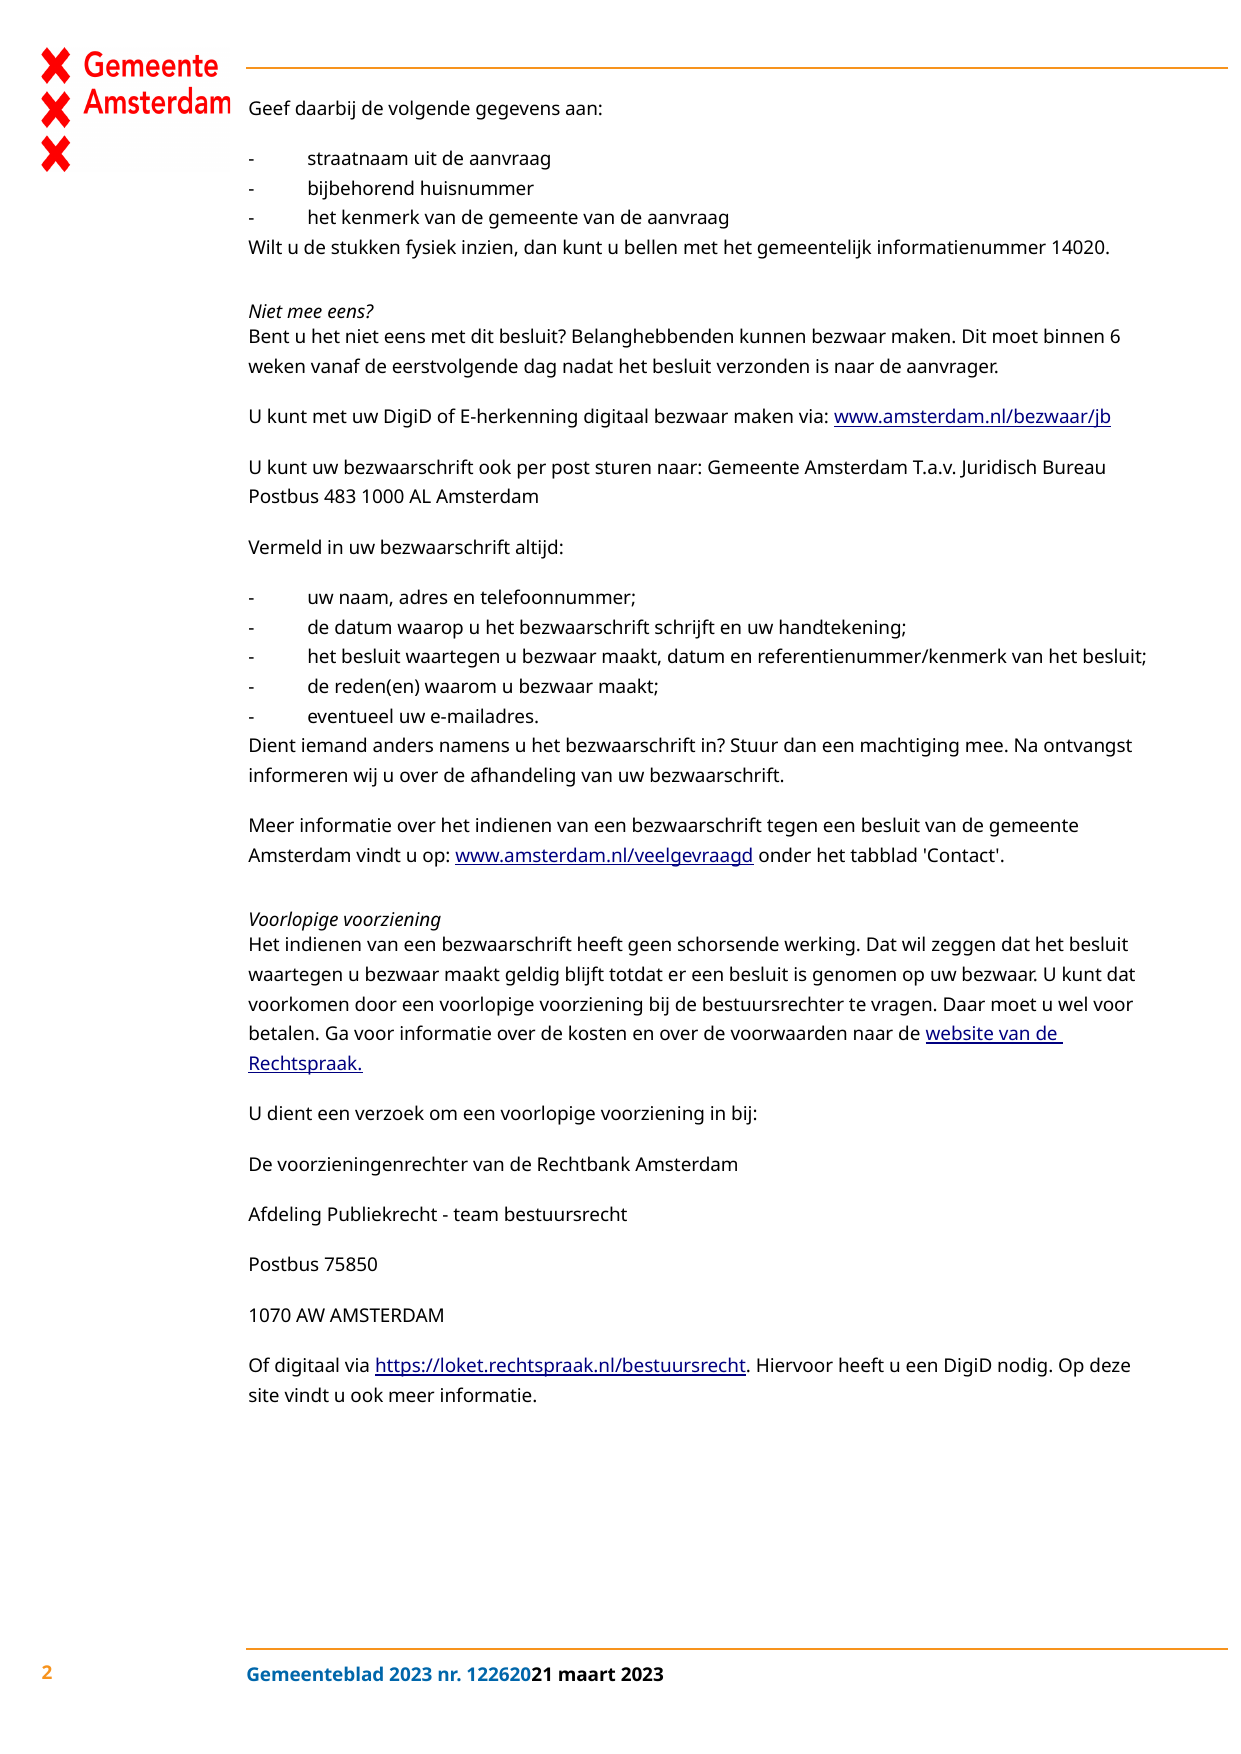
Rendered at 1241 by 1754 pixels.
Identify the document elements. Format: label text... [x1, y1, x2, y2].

text De voorzieningenrechter van de Rechtbank Amsterdam [248, 1151, 1152, 1177]
text Postbus 75850 [248, 1252, 1152, 1277]
text Wilt u de stukken fysiek inzien, dan kunt u bellen met het gemeentelijk informatienummer 14020. [248, 234, 1152, 260]
list straatnaam uit de aanvraag [248, 145, 1152, 171]
text 1070 AW AMSTERDAM [248, 1302, 1152, 1328]
text Dient iemand anders namens u het bezwaarschrift in? Stuur dan een machtiging mee. Na ontvangst informeren wij u over de afhandeling van uw bezwaarschrift. [248, 732, 1152, 788]
picture [41, 47, 231, 172]
text Vermeld in uw bezwaarschrift altijd: [248, 534, 1152, 560]
text U dient een verzoek om een voorlopige voorziening in bij: [248, 1100, 1152, 1126]
text Het indienen van een bezwaarschrift heeft geen schorsende werking. Dat wil zeggen dat het besluit waartegen u bezwaar maakt geldig blijft totdat er een besluit is genomen op uw bezwaar. U kunt dat voorkomen door een voorlopige voorziening bij de bestuursrechter te vragen. Daar moet u wel voor betalen. Ga voor informatie over de kosten en over de voorwaarden naar de website van de Rechtspraak. [248, 932, 1152, 1076]
list de reden(en) waarom u bezwaar maakt; [248, 673, 1152, 699]
text Voorlopige voorziening [248, 906, 1152, 932]
list de datum waarop u het bezwaarschrift schrijft en uw handtekening; [248, 614, 1152, 640]
text Geef daarbij de volgende gegevens aan: [248, 95, 1152, 121]
text Afdeling Publiekrecht - team bestuursrecht [248, 1201, 1152, 1227]
list uw naam, adres en telefoonnummer; [248, 584, 1152, 610]
text Meer informatie over het indienen van een bezwaarschrift tegen een besluit van de gemeente Amsterdam vindt u op: www.amsterdam.nl/veelgevraagd onder het tabblad 'Contact'. [248, 812, 1152, 868]
text Bent u het niet eens met dit besluit? Belanghebbenden kunnen bezwaar maken. Dit moet binnen 6 weken vanaf de eerstvolgende dag nadat het besluit verzonden is naar de aanvrager. [248, 324, 1152, 379]
list het besluit waartegen u bezwaar maakt, datum en referentienummer/kenmerk van het besluit; [248, 644, 1152, 669]
list het kenmerk van de gemeente van de aanvraag [248, 204, 1152, 230]
text Of digitaal via https://loket.rechtspraak.nl/bestuursrecht. Hiervoor heeft u een DigiD nodig. Op deze site vindt u ook meer informatie. [248, 1352, 1152, 1408]
list bijbehorend huisnummer [248, 175, 1152, 201]
list eventueel uw e-mailadres. [248, 703, 1152, 728]
text U kunt uw bezwaarschrift ook per post sturen naar: Gemeente Amsterdam T.a.v. Juridisch Bureau Postbus 483 1000 AL Amsterdam [248, 454, 1152, 509]
text U kunt met uw DigiD of E-herkenning digitaal bezwaar maken via: www.amsterdam.nl/bezwaar/jb [248, 404, 1152, 429]
text Niet mee eens? [248, 298, 1152, 324]
